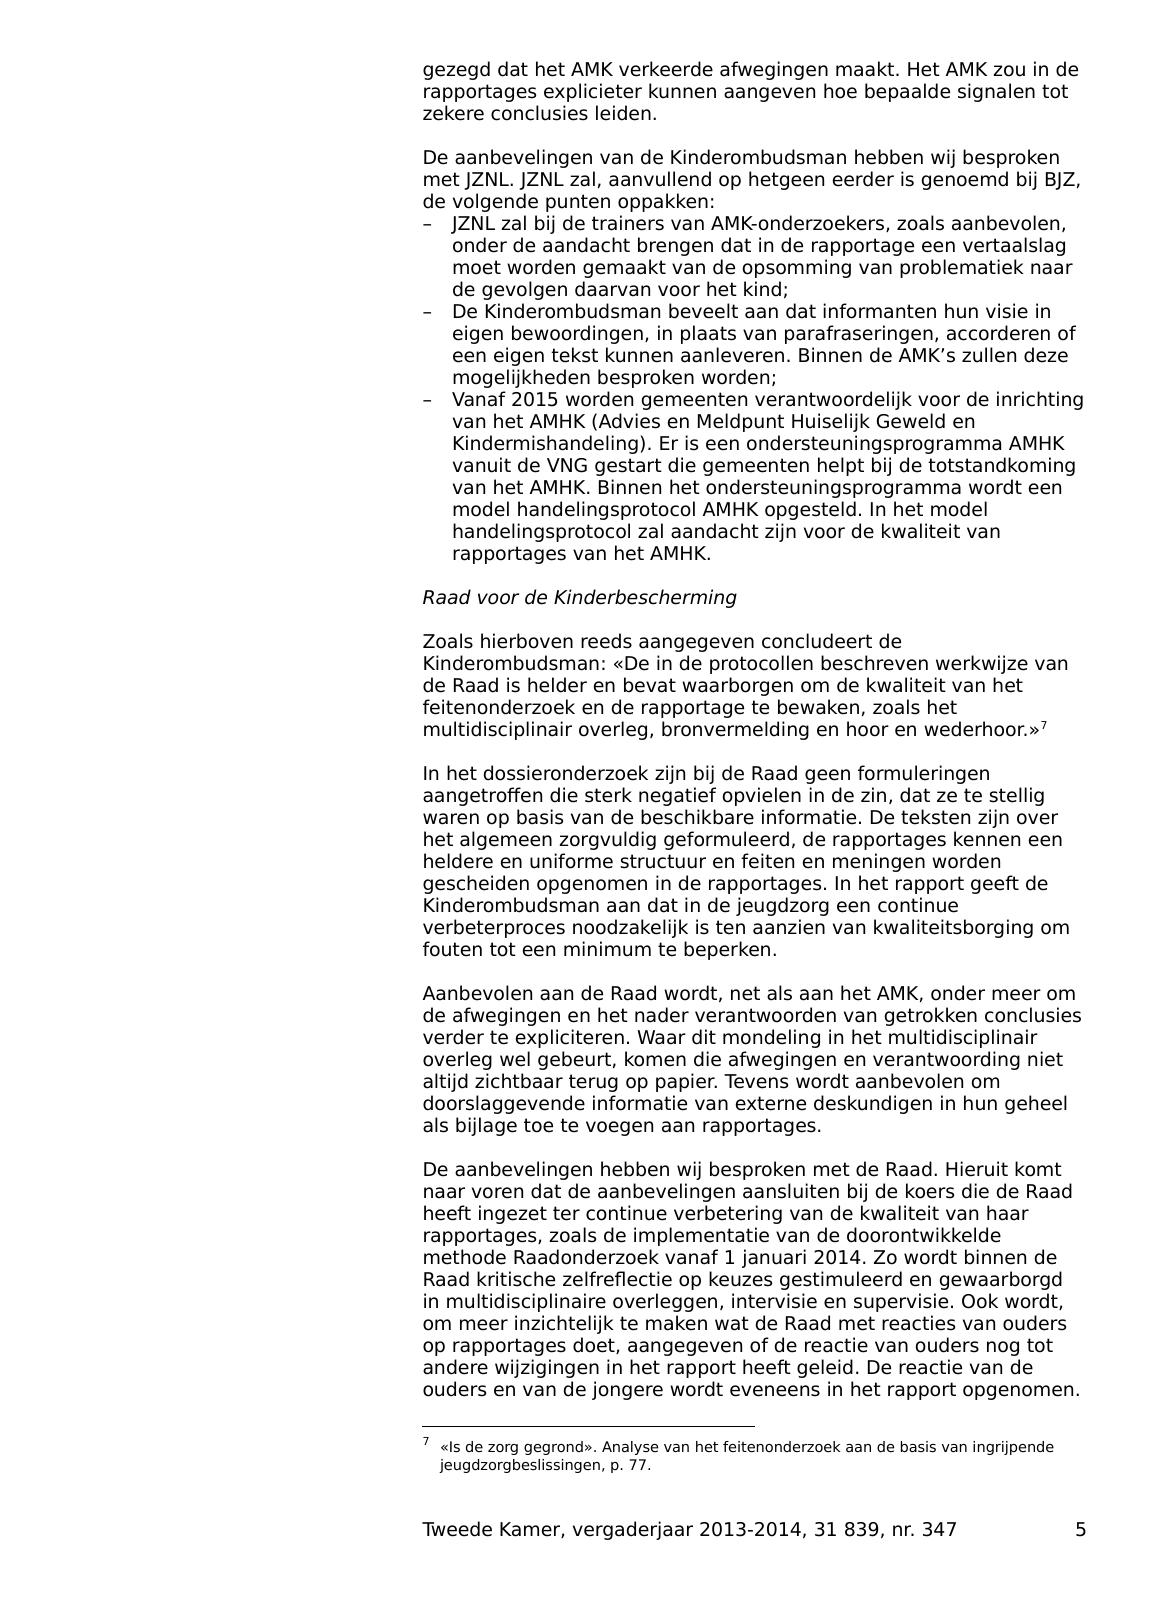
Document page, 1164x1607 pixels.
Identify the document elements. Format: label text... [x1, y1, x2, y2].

text De aanbevelingen van de Kinderombudsman hebben wij besproken met JZNL. JZNL zal, aanvullend op hetgeen eerder is genoemd bij BJZ, de volgende punten oppakken: [422, 147, 1087, 213]
text «Is de zorg gegrond». Analyse van het feitenonderzoek aan de basis van ingrijpende jeugdzorgbeslissingen, p. 77. [422, 1435, 1087, 1474]
text – Vanaf 2015 worden gemeenten verantwoordelijk voor de inrichting van het AMHK (Advies en Meldpunt Huiselijk Geweld en Kindermishandeling). Er is een ondersteuningsprogramma AMHK vanuit de VNG gestart die gemeenten helpt bij de totstandkoming van het AMHK. Binnen het ondersteuningsprogramma wordt een model handelingsprotocol AMHK opgesteld. In het model handelingsprotocol zal aandacht zijn voor de kwaliteit van rapportages van het AMHK. [422, 389, 1087, 565]
text – De Kinderombudsman beveelt aan dat informanten hun visie in eigen bewoordingen, in plaats van parafraseringen, accorderen of een eigen tekst kunnen aanleveren. Binnen de AMK’s zullen deze mogelijkheden besproken worden; [422, 301, 1087, 389]
subtitle Raad voor de Kinderbescherming [422, 587, 1087, 609]
text In het dossieronderzoek zijn bij de Raad geen formuleringen aangetroffen die sterk negatief opvielen in de zin, dat ze te stellig waren op basis van de beschikbare informatie. De teksten zijn over het algemeen zorgvuldig geformuleerd, de rapportages kennen een heldere en uniforme structuur en feiten en meningen worden gescheiden opgenomen in de rapportages. In het rapport geeft de Kinderombudsman aan dat in de jeugdzorg een continue verbeterproces noodzakelijk is ten aanzien van kwaliteitsborging om fouten tot een minimum te beperken. [422, 763, 1087, 961]
text Zoals hierboven reeds aangegeven concludeert de Kinderombudsman: «De in de protocollen beschreven werkwijze van de Raad is helder en bevat waarborgen om de kwaliteit van het feitenonderzoek en de rapportage te bewaken, zoals het multidisciplinair overleg, bronvermelding en hoor en wederhoor.» [422, 631, 1087, 741]
text – JZNL zal bij de trainers van AMK-onderzoekers, zoals aanbevolen, onder de aandacht brengen dat in de rapportage een vertaalslag moet worden gemaakt van de opsomming van problematiek naar de gevolgen daarvan voor het kind; [422, 213, 1087, 301]
text Aanbevolen aan de Raad wordt, net als aan het AMK, onder meer om de afwegingen en het nader verantwoorden van getrokken conclusies verder te expliciteren. Waar dit mondeling in het multidisciplinair overleg wel gebeurt, komen die afwegingen en verantwoording niet altijd zichtbaar terug op papier. Tevens wordt aanbevolen om doorslaggevende informatie van externe deskundigen in hun geheel als bijlage toe te voegen aan rapportages. [422, 983, 1087, 1137]
text gezegd dat het AMK verkeerde afwegingen maakt. Het AMK zou in de rapportages explicieter kunnen aangeven hoe bepaalde signalen tot zekere conclusies leiden. [422, 59, 1087, 125]
text De aanbevelingen hebben wij besproken met de Raad. Hieruit komt naar voren dat de aanbevelingen aansluiten bij de koers die de Raad heeft ingezet ter continue verbetering van de kwaliteit van haar rapportages, zoals de implementatie van de doorontwikkelde methode Raadonderzoek vanaf 1 januari 2014. Zo wordt binnen de Raad kritische zelfreflectie op keuzes gestimuleerd en gewaarborgd in multidisciplinaire overleggen, intervisie en supervisie. Ook wordt, om meer inzichtelijk te maken wat de Raad met reacties van ouders op rapportages doet, aangegeven of de reactie van ouders nog tot andere wijzigingen in het rapport heeft geleid. De reactie van de ouders en van de jongere wordt eveneens in het rapport opgenomen. [422, 1159, 1087, 1401]
